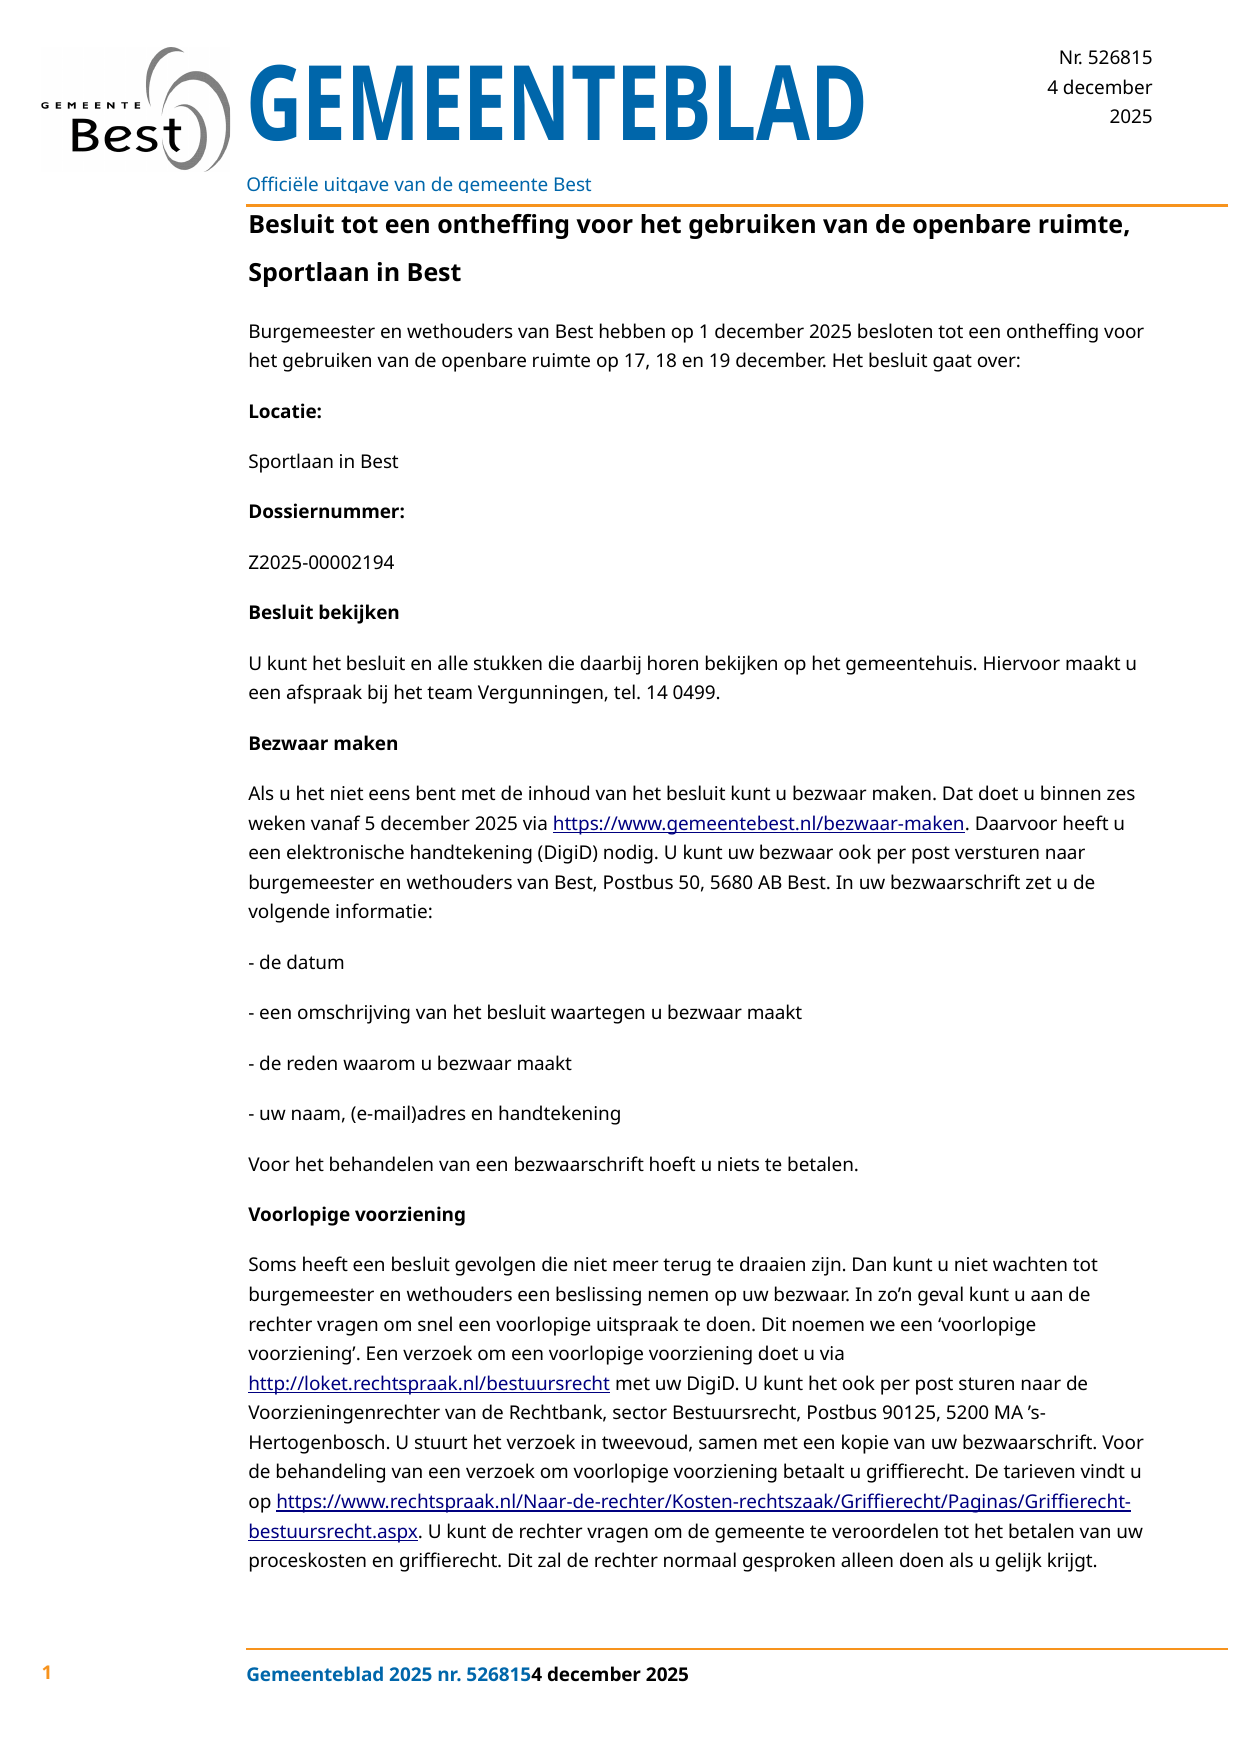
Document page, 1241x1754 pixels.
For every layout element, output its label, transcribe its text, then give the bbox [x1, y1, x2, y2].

text Burgemeester en wethouders van Best hebben op 1 december 2025 besloten tot een ontheffing voor het gebruiken van de openbare ruimte op 17, 18 en 19 december. Het besluit gaat over: [248, 318, 1152, 373]
text Dossiernummer: [248, 499, 1152, 524]
text Besluit tot een ontheffing voor het gebruiken van de openbare ruimte, Sportlaan in Best [248, 207, 1152, 288]
text Voor het behandelen van een bezwaarschrift hoeft u niets te betalen. [248, 1151, 1152, 1177]
text - uw naam, (e-mail)adres en handtekening [248, 1100, 1152, 1126]
text - een omschrijving van het besluit waartegen u bezwaar maakt [248, 999, 1152, 1025]
text Sportlaan in Best [248, 448, 1152, 474]
text Besluit bekijken [248, 599, 1152, 625]
text Z2025-00002194 [248, 549, 1152, 575]
text Soms heeft een besluit gevolgen die niet meer terug te draaien zijn. Dan kunt u niet wachten tot burgemeester en wethouders een beslissing nemen op uw bezwaar. In zo’n geval kunt u aan de rechter vragen om snel een voorlopige uitspraak te doen. Dit noemen we een ‘voorlopige voorziening’. Een verzoek om een voorlopige voorziening doet u via http://loket.rechtspraak.nl/bestuursrecht met uw DigiD. U kunt het ook per post sturen naar de Voorzieningenrechter van de Rechtbank, sector Bestuursrecht, Postbus 90125, 5200 MA ’s-Hertogenbosch. U stuurt het verzoek in tweevoud, samen met een kopie van uw bezwaarschrift. Voor de behandeling van een verzoek om voorlopige voorziening betaalt u griffierecht. De tarieven vindt u op https://www.rechtspraak.nl/Naar-de-rechter/Kosten-rechtszaak/Griffierecht/Paginas/Griffierecht-bestuursrecht.aspx. U kunt de rechter vragen om de gemeente te veroordelen tot het betalen van uw proceskosten en griffierecht. Dit zal de rechter normaal gesproken alleen doen als u gelijk krijgt. [248, 1252, 1152, 1573]
text - de reden waarom u bezwaar maakt [248, 1050, 1152, 1076]
text Bezwaar maken [248, 730, 1152, 756]
text Als u het niet eens bent met de inhoud van het besluit kunt u bezwaar maken. Dat doet u binnen zes weken vanaf 5 december 2025 via https://www.gemeentebest.nl/bezwaar-maken. Daarvoor heeft u een elektronische handtekening (DigiD) nodig. U kunt uw bezwaar ook per post versturen naar burgemeester en wethouders van Best, Postbus 50, 5680 AB Best. In uw bezwaarschrift zet u de volgende informatie: [248, 780, 1152, 924]
text Locatie: [248, 398, 1152, 424]
text Voorlopige voorziening [248, 1201, 1152, 1227]
text - de datum [248, 949, 1152, 975]
picture [41, 47, 231, 172]
text U kunt het besluit en alle stukken die daarbij horen bekijken op het gemeentehuis. Hiervoor maakt u een afspraak bij het team Vergunningen, tel. 14 0499. [248, 650, 1152, 705]
